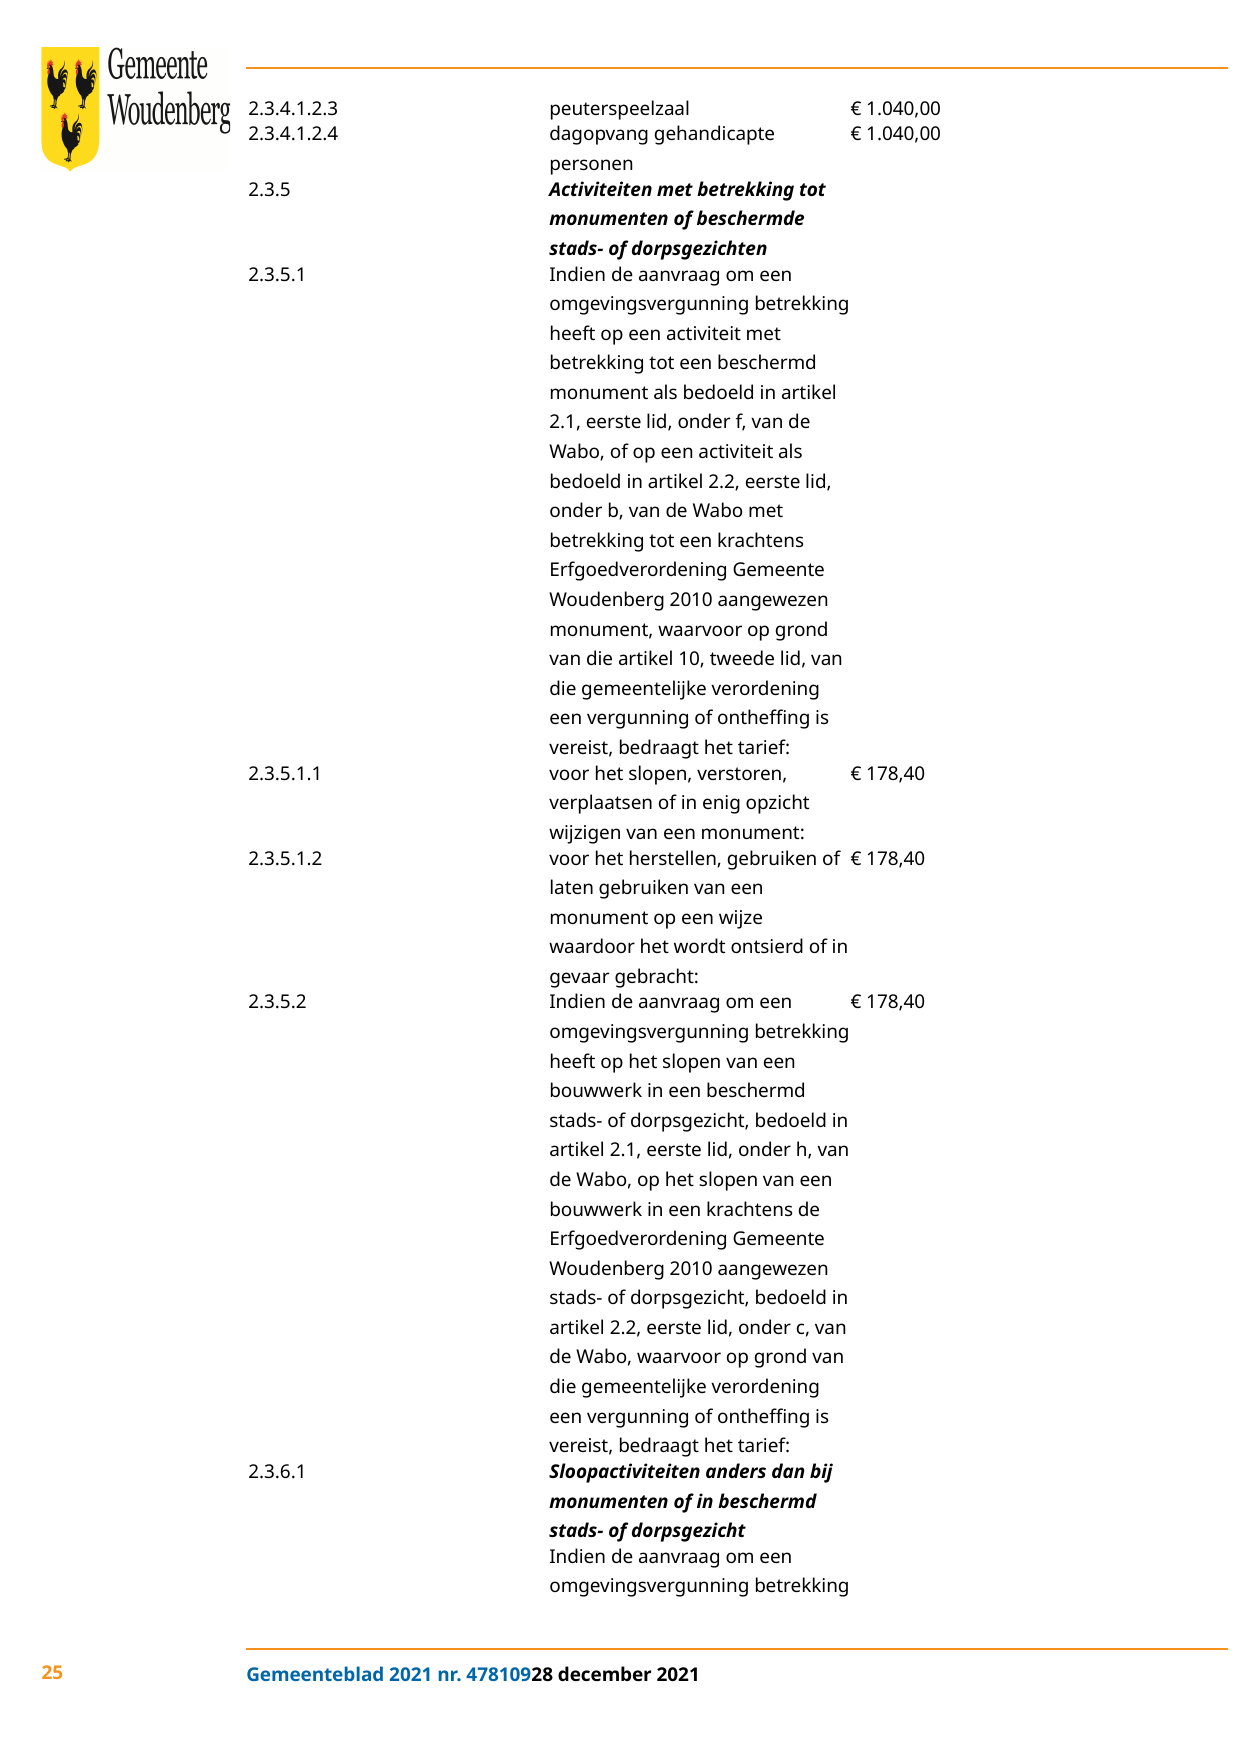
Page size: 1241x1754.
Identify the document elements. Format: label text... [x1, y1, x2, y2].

table_cell € 178,40 [850, 760, 1152, 845]
table_cell € 1.040,00 [850, 121, 1152, 176]
table_cell 2.3.5.1.1 [248, 760, 549, 845]
table_cell 2.3.5.2 [248, 989, 549, 1458]
table_cell Indien de aanvraag om een omgevingsvergunning betrekking heeft op het slopen van een bouwwerk in een beschermd stads- of dorpsgezicht, bedoeld in artikel 2.1, eerste lid, onder h, van de Wabo, op het slopen van een bouwwerk in een krachtens de Erfgoedverordening Gemeente Woudenberg 2010 aangewezen stads- of dorpsgezicht, bedoeld in artikel 2.2, eerste lid, onder c, van de Wabo, waarvoor op grond van die gemeentelijke verordening een vergunning of ontheffing is vereist, bedraagt het tarief: [549, 989, 850, 1458]
table_cell [850, 176, 1152, 261]
table_cell € 1.040,00 [850, 95, 1152, 121]
table_cell 2.3.5 [248, 176, 549, 261]
table_cell 2.3.5.1 [248, 261, 549, 760]
table_cell [850, 1543, 1152, 1598]
table_cell voor het herstellen, gebruiken of laten gebruiken van een monument op een wijze waardoor het wordt ontsierd of in gevaar gebracht: [549, 845, 850, 989]
table_cell [248, 1543, 549, 1598]
table_cell 2.3.4.1.2.4 [248, 121, 549, 176]
picture [41, 47, 231, 172]
table_cell 2.3.5.1.2 [248, 845, 549, 989]
table_cell Indien de aanvraag om een omgevingsvergunning betrekking [549, 1543, 850, 1598]
table_cell € 178,40 [850, 845, 1152, 989]
table_cell Activiteiten met betrekking tot monumenten of beschermde stads- of dorpsgezichten [549, 176, 850, 261]
table_cell 2.3.6.1 [248, 1458, 549, 1543]
table_cell [850, 1458, 1152, 1543]
table_cell voor het slopen, verstoren, verplaatsen of in enig opzicht wijzigen van een monument: [549, 760, 850, 845]
table_cell Indien de aanvraag om een omgevingsvergunning betrekking heeft op een activiteit met betrekking tot een beschermd monument als bedoeld in artikel 2.1, eerste lid, onder f, van de Wabo, of op een activiteit als bedoeld in artikel 2.2, eerste lid, onder b, van de Wabo met betrekking tot een krachtens Erfgoedverordening Gemeente Woudenberg 2010 aangewezen monument, waarvoor op grond van die artikel 10, tweede lid, van die gemeentelijke verordening een vergunning of ontheffing is vereist, bedraagt het tarief: [549, 261, 850, 760]
table_cell dagopvang gehandicapte personen [549, 121, 850, 176]
table_cell 2.3.4.1.2.3 [248, 95, 549, 121]
table_cell peuterspeelzaal [549, 95, 850, 121]
table_cell Sloopactiviteiten anders dan bij monumenten of in beschermd stads- of dorpsgezicht [549, 1458, 850, 1543]
table_cell [850, 261, 1152, 760]
table_cell € 178,40 [850, 989, 1152, 1458]
